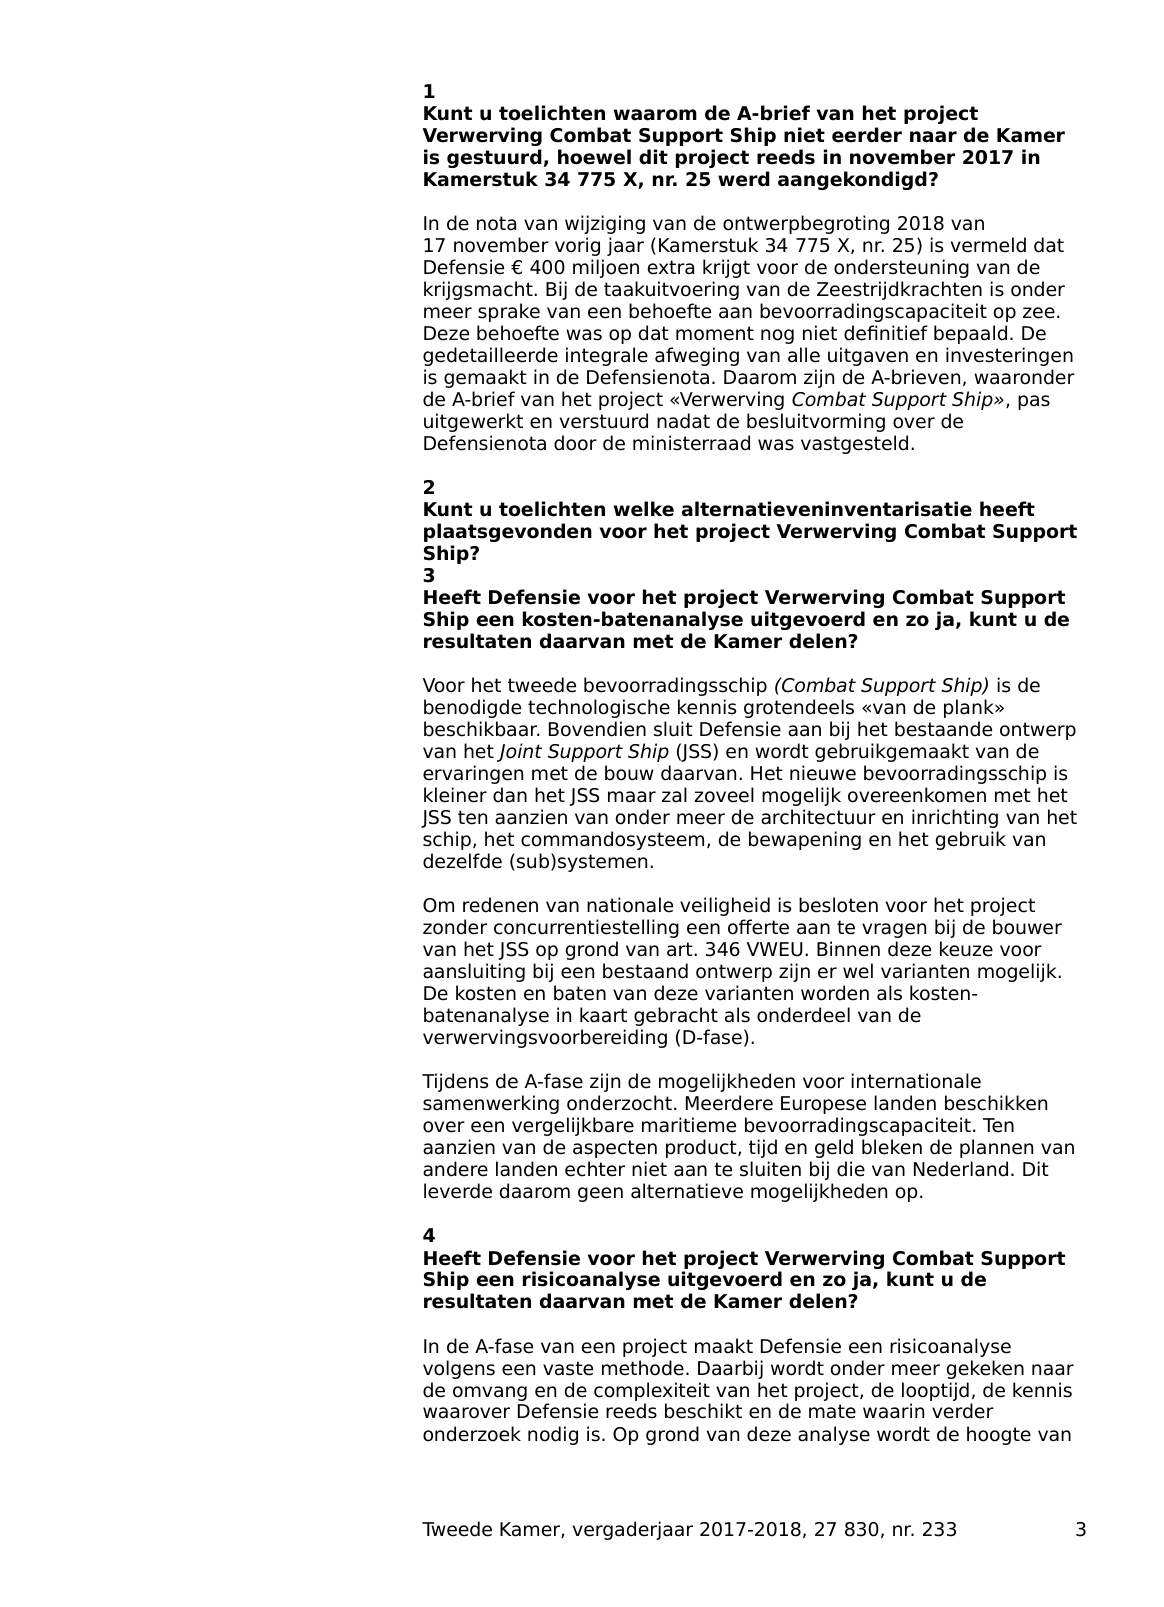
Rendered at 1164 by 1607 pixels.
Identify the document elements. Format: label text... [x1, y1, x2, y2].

text Kunt u toelichten welke alternatieveninventarisatie heeft plaatsgevonden voor het project Verwerving Combat Support Ship? [422, 499, 1087, 565]
text Voor het tweede bevoorradingsschip (Combat Support Ship) is de benodigde technologische kennis grotendeels «van de plank» beschikbaar. Bovendien sluit Defensie aan bij het bestaande ontwerp van het Joint Support Ship (JSS) en wordt gebruikgemaakt van de ervaringen met de bouw daarvan. Het nieuwe bevoorradingsschip is kleiner dan het JSS maar zal zoveel mogelijk overeenkomen met het JSS ten aanzien van onder meer de architectuur en inrichting van het schip, het commandosysteem, de bewapening en het gebruik van dezelfde (sub)systemen. [422, 675, 1087, 873]
text 1 [422, 81, 1087, 103]
text Kunt u toelichten waarom de A-brief van het project Verwerving Combat Support Ship niet eerder naar de Kamer is gestuurd, hoewel dit project reeds in november 2017 in Kamerstuk 34 775 X, nr. 25 werd aangekondigd? [422, 103, 1087, 191]
text Heeft Defensie voor het project Verwerving Combat Support Ship een kosten-batenanalyse uitgevoerd en zo ja, kunt u de resultaten daarvan met de Kamer delen? [422, 587, 1087, 653]
text Heeft Defensie voor het project Verwerving Combat Support Ship een risicoanalyse uitgevoerd en zo ja, kunt u de resultaten daarvan met de Kamer delen? [422, 1247, 1087, 1313]
text 4 [422, 1225, 1087, 1247]
text Om redenen van nationale veiligheid is besloten voor het project zonder concurrentiestelling een offerte aan te vragen bij de bouwer van het JSS op grond van art. 346 VWEU. Binnen deze keuze voor aansluiting bij een bestaand ontwerp zijn er wel varianten mogelijk. De kosten en baten van deze varianten worden als kosten-batenanalyse in kaart gebracht als onderdeel van de verwervingsvoorbereiding (D-fase). [422, 895, 1087, 1049]
text Tijdens de A-fase zijn de mogelijkheden voor internationale samenwerking onderzocht. Meerdere Europese landen beschikken over een vergelijkbare maritieme bevoorradingscapaciteit. Ten aanzien van de aspecten product, tijd en geld bleken de plannen van andere landen echter niet aan te sluiten bij die van Nederland. Dit leverde daarom geen alternatieve mogelijkheden op. [422, 1071, 1087, 1203]
text In de nota van wijziging van de ontwerpbegroting 2018 van 17 november vorig jaar (Kamerstuk 34 775 X, nr. 25) is vermeld dat Defensie € 400 miljoen extra krijgt voor de ondersteuning van de krijgsmacht. Bij de taakuitvoering van de Zeestrijdkrachten is onder meer sprake van een behoefte aan bevoorradingscapaciteit op zee. Deze behoefte was op dat moment nog niet definitief bepaald. De gedetailleerde integrale afweging van alle uitgaven en investeringen is gemaakt in de Defensienota. Daarom zijn de A-brieven, waaronder de A-brief van het project «Verwerving Combat Support Ship», pas uitgewerkt en verstuurd nadat de besluitvorming over de Defensienota door de ministerraad was vastgesteld. [422, 213, 1087, 455]
text 2 [422, 477, 1087, 499]
text 3 [422, 565, 1087, 587]
text In de A-fase van een project maakt Defensie een risicoanalyse volgens een vaste methode. Daarbij wordt onder meer gekeken naar de omvang en de complexiteit van het project, de looptijd, de kennis waarover Defensie reeds beschikt en de mate waarin verder onderzoek nodig is. Op grond van deze analyse wordt de hoogte van [422, 1336, 1087, 1445]
